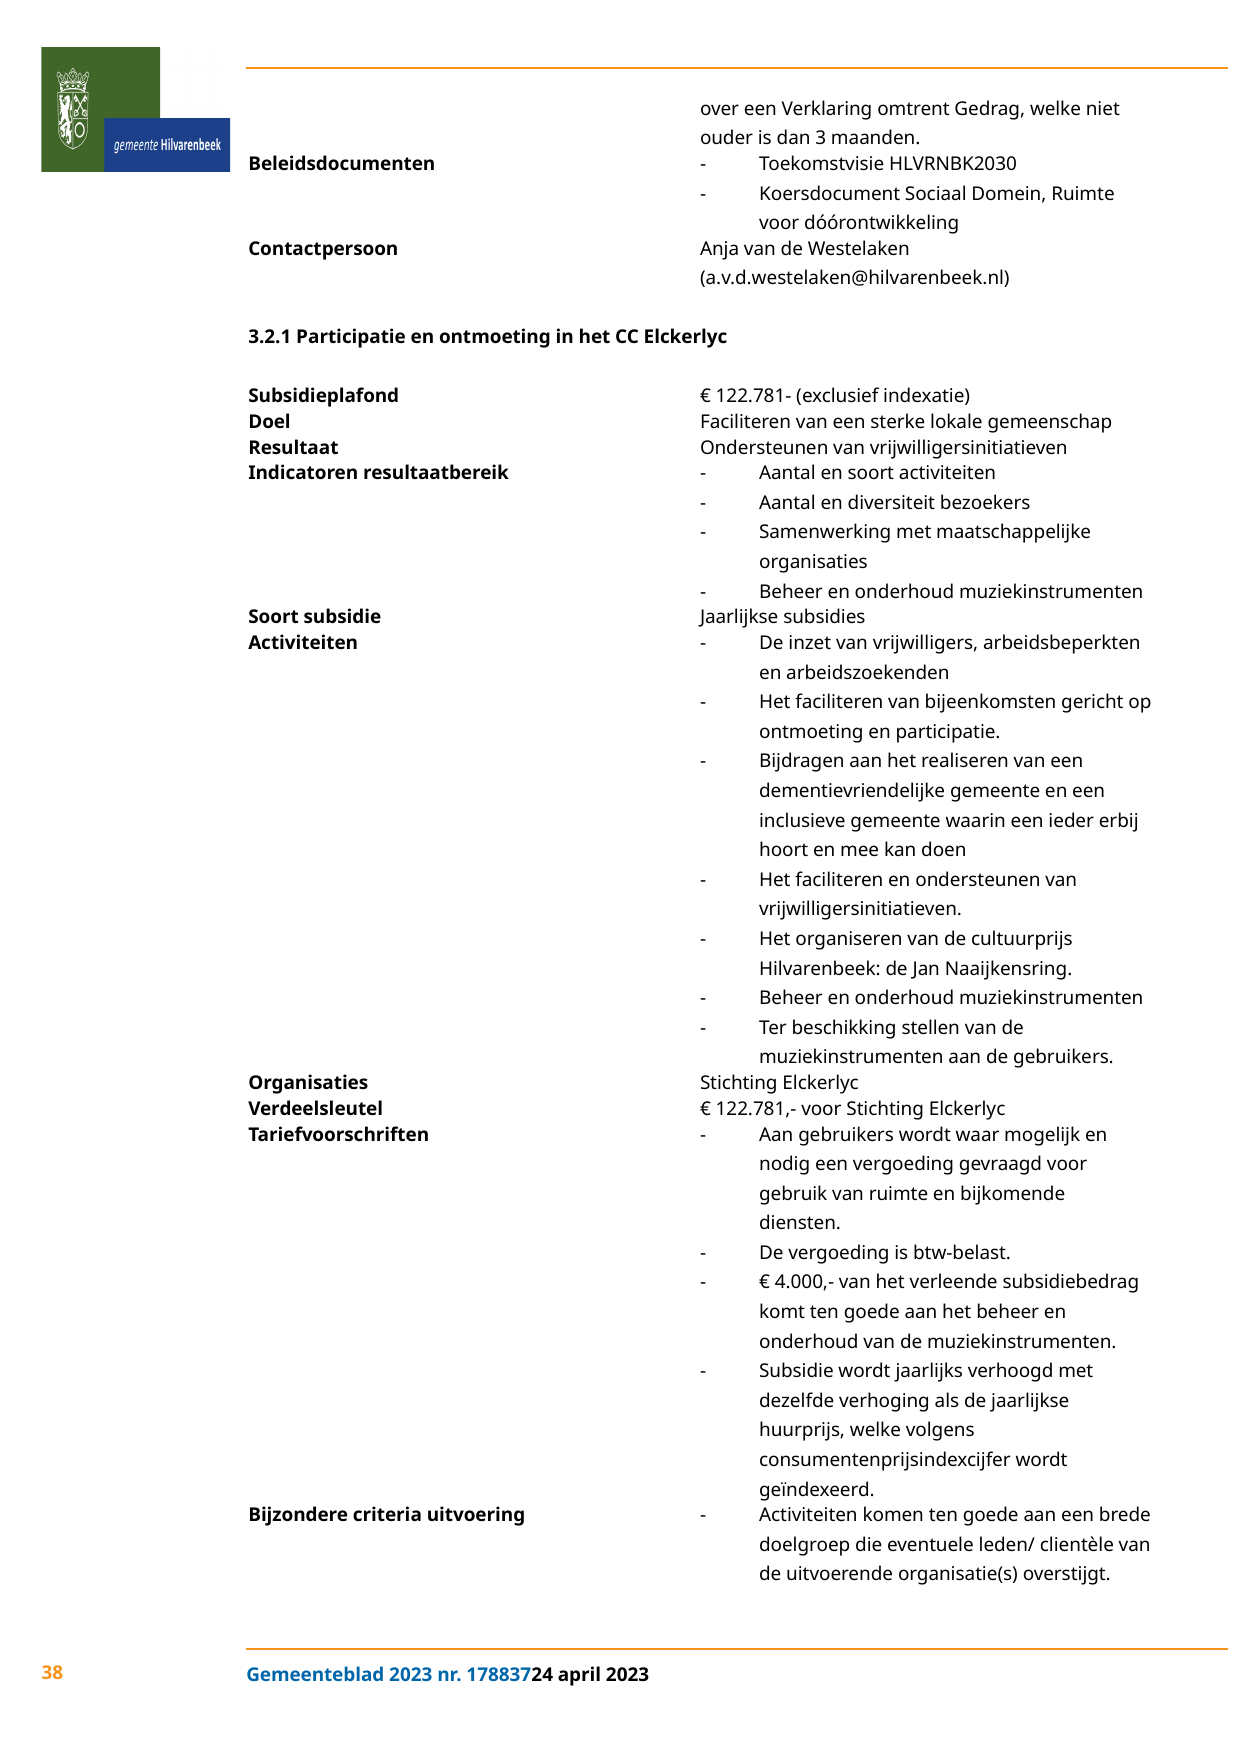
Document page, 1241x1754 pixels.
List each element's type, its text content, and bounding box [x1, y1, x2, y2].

table_cell € 122.781,- voor Stichting Elckerlyc [700, 1095, 1152, 1121]
table_cell Anja van de Westelaken (a.v.d.westelaken@hilvarenbeek.nl) [700, 235, 1152, 290]
table_header € 122.781- (exclusief indexatie) [700, 383, 1152, 408]
table_cell Faciliteren van een sterke lokale gemeenschap [700, 408, 1152, 434]
table_cell De inzet van vrijwilligers, arbeidsbeperkten en arbeidszoekenden Het faciliteren van bijeenkomsten gericht op ontmoeting en participatie. Bijdragen aan het realiseren van een dementievriendelijke gemeente en een inclusieve gemeente waarin een ieder erbij hoort en mee kan doen Het faciliteren en ondersteunen van vrijwilligersinitiatieven. Het organiseren van de cultuurprijs Hilvarenbeek: de Jan Naaijkensring. Beheer en onderhoud muziekinstrumenten Ter beschikking stellen van de muziekinstrumenten aan de gebruikers. [700, 629, 1152, 1069]
table_cell Tariefvoorschriften [248, 1121, 700, 1501]
table_header Subsidieplafond [248, 383, 700, 408]
table_cell Bijzondere criteria uitvoering [248, 1501, 700, 1586]
table_cell Aan gebruikers wordt waar mogelijk en nodig een vergoeding gevraagd voor gebruik van ruimte en bijkomende diensten. De vergoeding is btw-belast. € 4.000,- van het verleende subsidiebedrag komt ten goede aan het beheer en onderhoud van de muziekinstrumenten. Subsidie wordt jaarlijks verhoogd met dezelfde verhoging als de jaarlijkse huurprijs, welke volgens consumentenprijsindexcijfer wordt geïndexeerd. [700, 1121, 1152, 1501]
text 3.2.1 Participatie en ontmoeting in het CC Elckerlyc [248, 323, 1152, 349]
table_cell Stichting Elckerlyc [700, 1069, 1152, 1095]
table_cell Doel [248, 408, 700, 434]
table_cell Beleidsdocumenten [248, 150, 700, 235]
table_cell Aantal en soort activiteiten Aantal en diversiteit bezoekers Samenwerking met maatschappelijke organisaties Beheer en onderhoud muziekinstrumenten [700, 460, 1152, 604]
picture [41, 47, 231, 172]
table_cell Jaarlijkse subsidies [700, 604, 1152, 629]
table_cell [248, 95, 700, 150]
table_cell Contactpersoon [248, 235, 700, 290]
table_cell Activiteiten [248, 629, 700, 1069]
table_cell Resultaat [248, 434, 700, 459]
table_cell Organisaties [248, 1069, 700, 1095]
table_cell Ondersteunen van vrijwilligersinitiatieven [700, 434, 1152, 459]
table_cell Verdeelsleutel [248, 1095, 700, 1121]
table_cell Toekomstvisie HLVRNBK2030 Koersdocument Sociaal Domein, Ruimte voor dóórontwikkeling [700, 150, 1152, 235]
table_cell over een Verklaring omtrent Gedrag, welke niet ouder is dan 3 maanden. [700, 95, 1152, 150]
table_cell Activiteiten komen ten goede aan een brede doelgroep die eventuele leden/ clientèle van de uitvoerende organisatie(s) overstijgt. [700, 1501, 1152, 1586]
table_cell Soort subsidie [248, 604, 700, 629]
table_cell Indicatoren resultaatbereik [248, 460, 700, 604]
